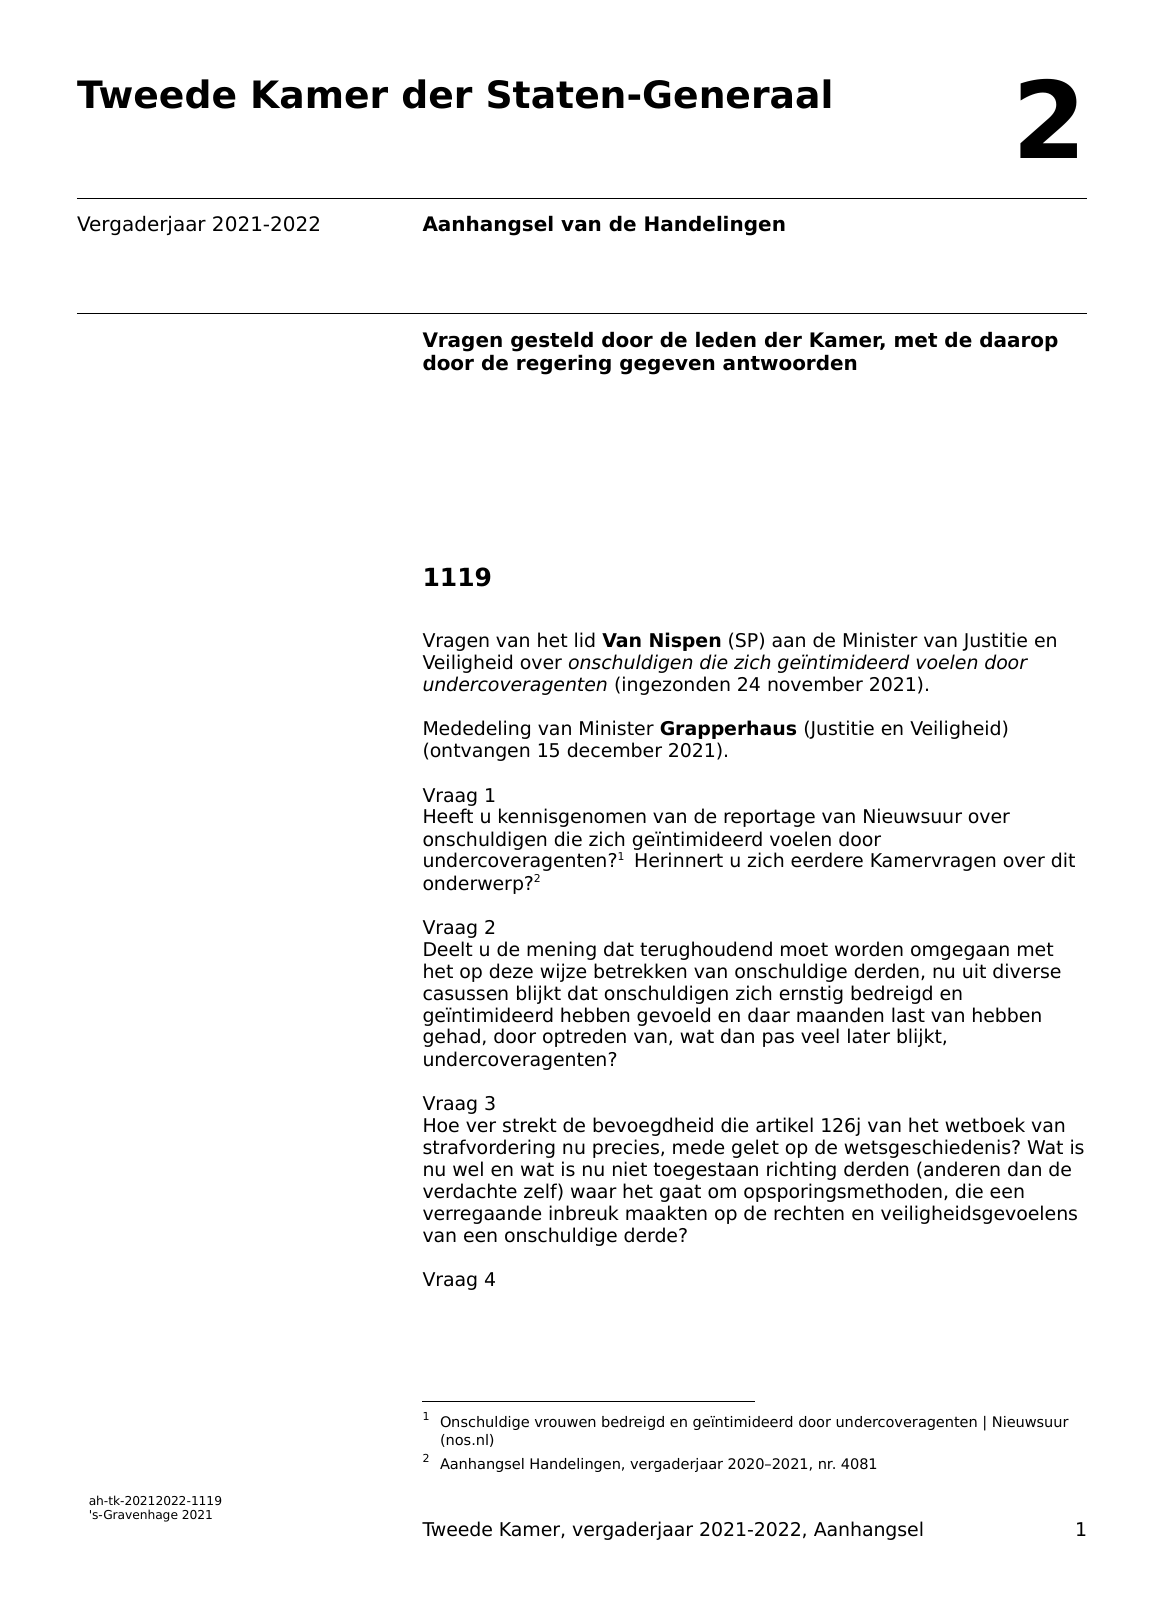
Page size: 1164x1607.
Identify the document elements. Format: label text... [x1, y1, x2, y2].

text Vragen van het lid Van Nispen (SP) aan de Minister van Justitie en Veiligheid over onschuldigen die zich geïntimideerd voelen door undercoveragenten (ingezonden 24 november 2021). [422, 630, 1087, 696]
table_cell Aanhangsel van de Handelingen [422, 199, 1087, 313]
text Heeft u kennisgenomen van de reportage van Nieuwsuur over onschuldigen die zich geïntimideerd voelen door undercoveragenten? Herinnert u zich eerdere Kamervragen over dit onderwerp? [422, 806, 1087, 894]
text Onschuldige vrouwen bedreigd en geïntimideerd door undercoveragenten | Nieuwsuur (nos.nl) [422, 1410, 1087, 1449]
text Vraag 3 [422, 1093, 1087, 1114]
table_header Tweede Kamer der Staten-Generaal [77, 59, 886, 198]
text Deelt u de mening dat terughoudend moet worden omgegaan met het op deze wijze betrekken van onschuldige derden, nu uit diverse casussen blijkt dat onschuldigen zich ernstig bedreigd en geïntimideerd hebben gevoeld en daar maanden last van hebben gehad, door optreden van, wat dan pas veel later blijkt, undercoveragenten? [422, 938, 1087, 1070]
text Aanhangsel Handelingen, vergaderjaar 2020–2021, nr. 4081 [422, 1452, 1087, 1474]
text 's-Gravenhage 2021 [88, 1508, 323, 1522]
text Mededeling van Minister Grapperhaus (Justitie en Veiligheid) (ontvangen 15 december 2021). [422, 718, 1087, 762]
table_cell Vragen gesteld door de leden der Kamer, met de daarop door de regering gegeven antwoorden [422, 314, 1087, 375]
text Vraag 1 [422, 784, 1087, 806]
table_header 2 [886, 59, 1087, 198]
text 1119 [422, 563, 1087, 592]
table_cell [77, 314, 422, 375]
text Vraag 2 [422, 917, 1087, 938]
table_cell Vergaderjaar 2021-2022 [77, 199, 422, 313]
text Vraag 4 [422, 1269, 1087, 1291]
text Hoe ver strekt de bevoegdheid die artikel 126j van het wetboek van strafvordering nu precies, mede gelet op de wetsgeschiedenis? Wat is nu wel en wat is nu niet toegestaan richting derden (anderen dan de verdachte zelf) waar het gaat om opsporingsmethoden, die een verregaande inbreuk maakten op de rechten en veiligheidsgevoelens van een onschuldige derde? [422, 1114, 1087, 1246]
text ah-tk-20212022-1119 [88, 1494, 323, 1508]
